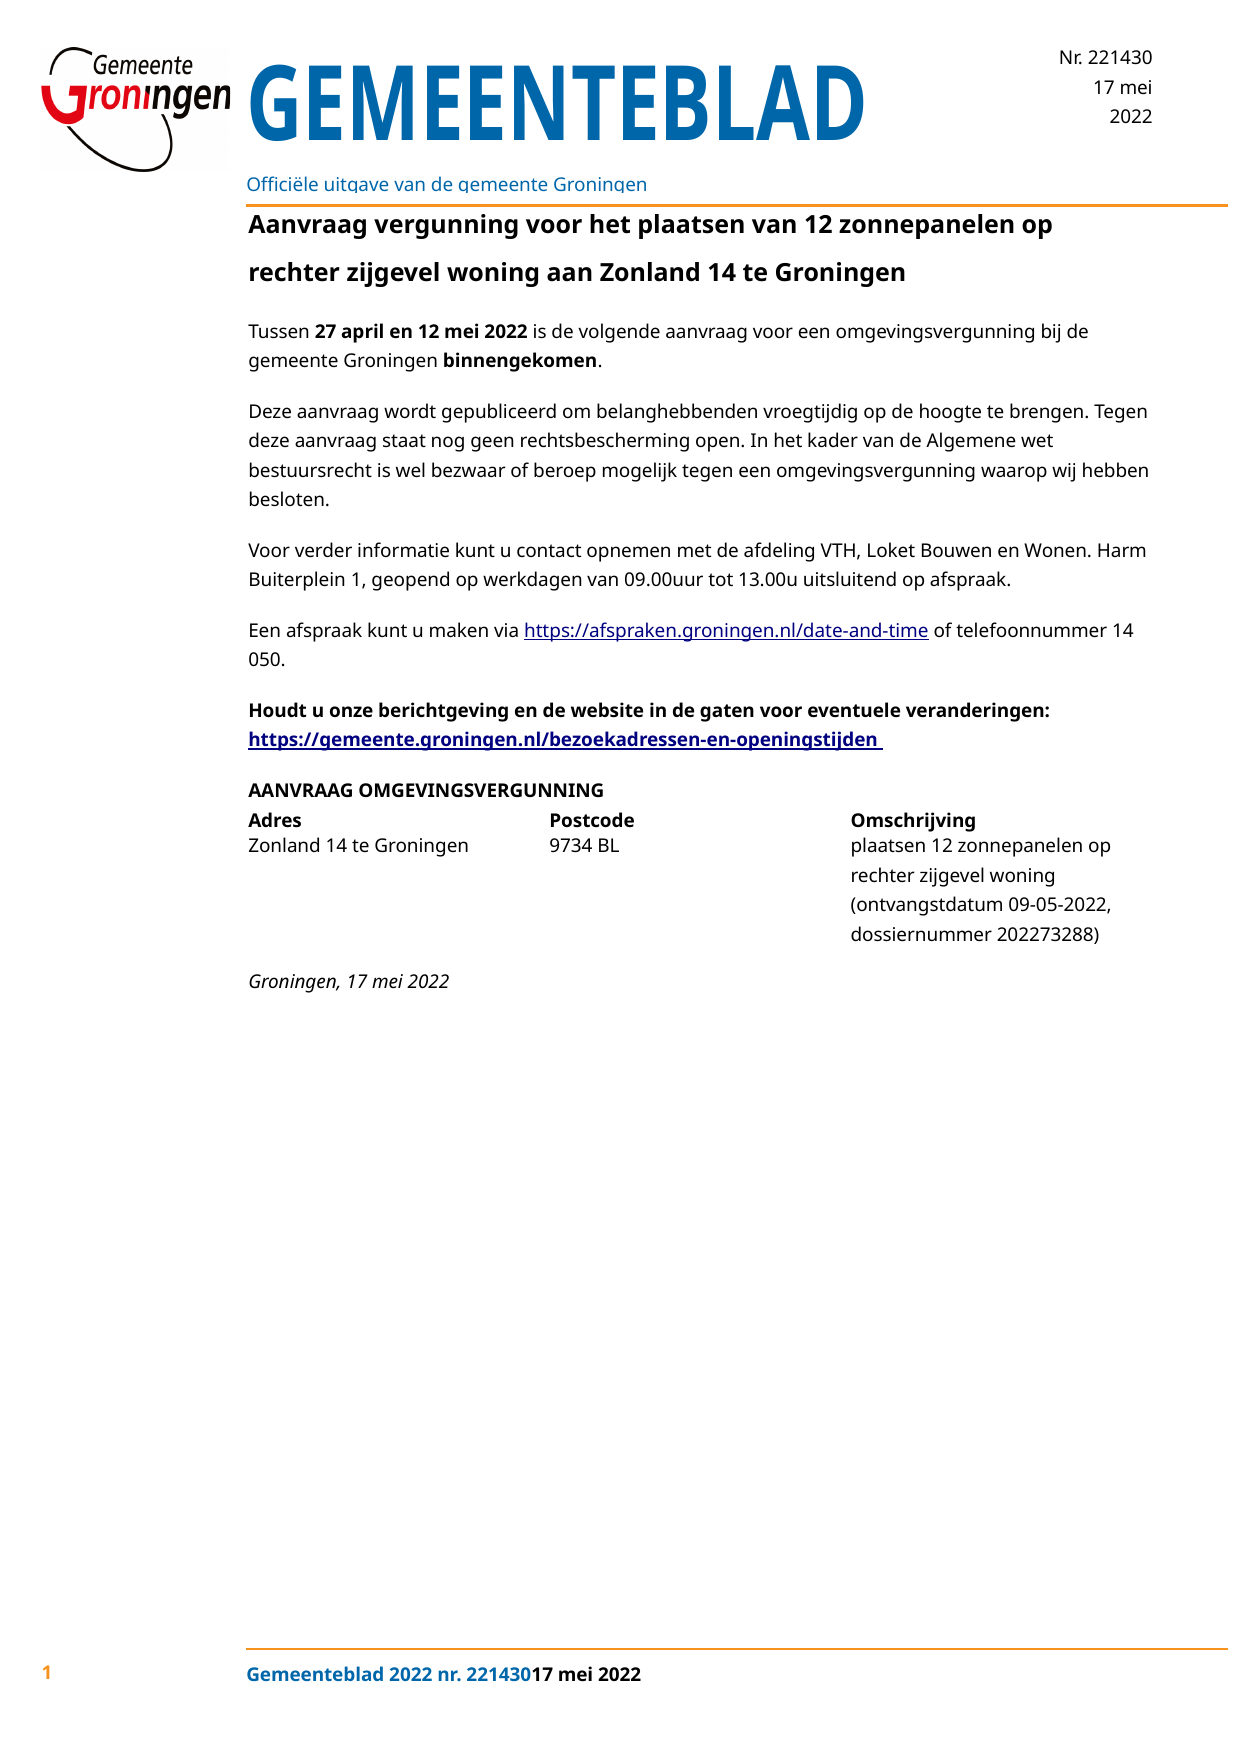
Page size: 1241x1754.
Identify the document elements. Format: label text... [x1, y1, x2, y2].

picture [41, 47, 231, 172]
text Voor verder informatie kunt u contact opnemen met de afdeling VTH, Loket Bouwen en Wonen. Harm Buiterplein 1, geopend op werkdagen van 09.00uur tot 13.00u uitsluitend op afspraak. [248, 537, 1152, 592]
table_cell Zonland 14 te Groningen [248, 833, 549, 947]
text Houdt u onze berichtgeving en de website in de gaten voor eventuele veranderingen: https://gemeente.groningen.nl/bezoekadressen-en-openingstijden [248, 697, 1152, 752]
text Groningen, 17 mei 2022 [248, 968, 1152, 994]
text Aanvraag vergunning voor het plaatsen van 12 zonnepanelen op rechter zijgevel woning aan Zonland 14 te Groningen [248, 207, 1152, 288]
text Een afspraak kunt u maken via https://afspraken.groningen.nl/date-and-time of telefoonnummer 14 050. [248, 617, 1152, 672]
text Deze aanvraag wordt gepubliceerd om belanghebbenden vroegtijdig op de hoogte te brengen. Tegen deze aanvraag staat nog geen rechtsbescherming open. In het kader van de Algemene wet bestuursrecht is wel bezwaar of beroep mogelijk tegen een omgevingsvergunning waarop wij hebben besloten. [248, 398, 1152, 512]
table_header Adres [248, 807, 549, 832]
table_header Omschrijving [850, 807, 1152, 832]
table_header Postcode [549, 807, 850, 832]
text AANVRAAG OMGEVINGSVERGUNNING [248, 777, 1152, 803]
table_cell plaatsen 12 zonnepanelen op rechter zijgevel woning (ontvangstdatum 09-05-2022, dossiernummer 202273288) [850, 833, 1152, 947]
text Tussen 27 april en 12 mei 2022 is de volgende aanvraag voor een omgevingsvergunning bij de gemeente Groningen binnengekomen. [248, 318, 1152, 373]
table_cell 9734 BL [549, 833, 850, 947]
